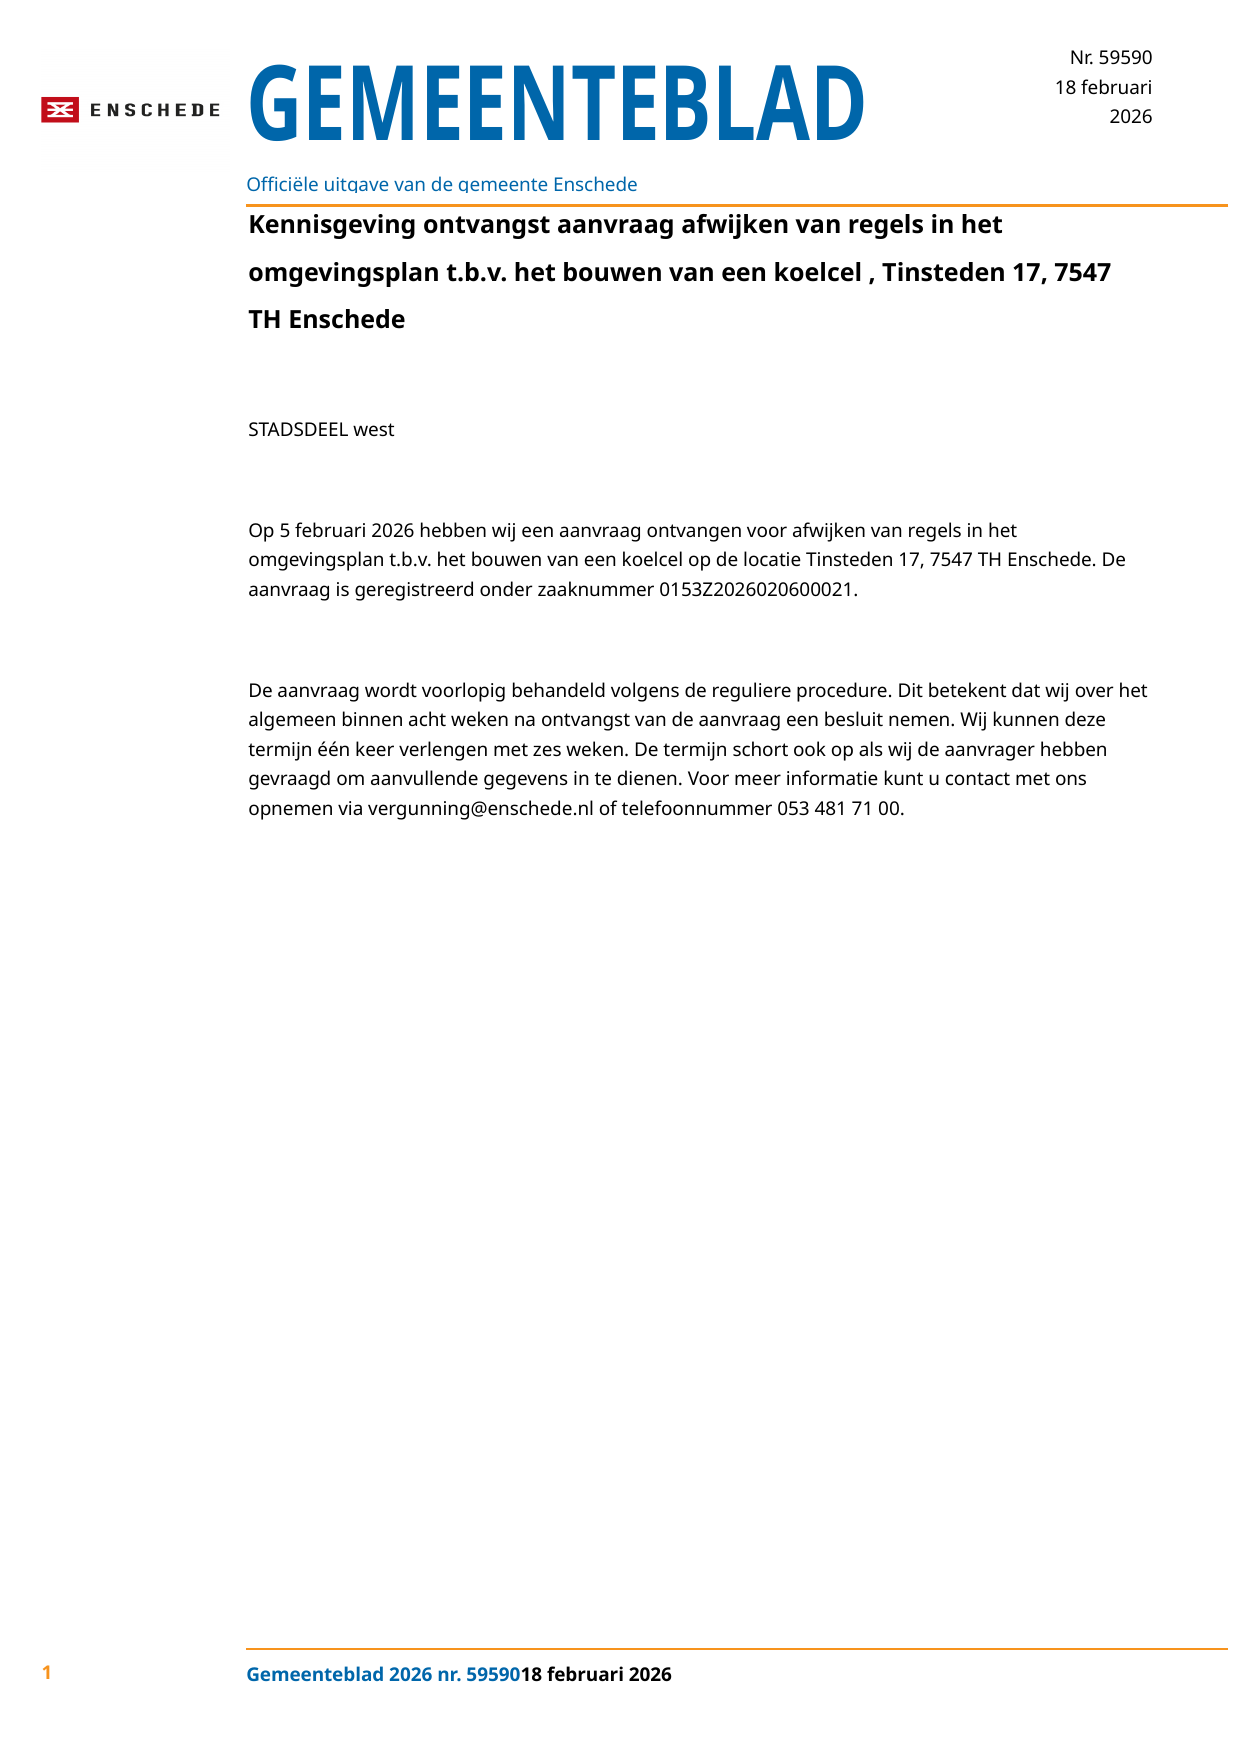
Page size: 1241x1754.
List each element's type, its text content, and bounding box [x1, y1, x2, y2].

text Op 5 februari 2026 hebben wij een aanvraag ontvangen voor afwijken van regels in het omgevingsplan t.b.v. het bouwen van een koelcel op de locatie Tinsteden 17, 7547 TH Enschede. De aanvraag is geregistreerd onder zaaknummer 0153Z2026020600021. [248, 517, 1152, 602]
text Kennisgeving ontvangst aanvraag afwijken van regels in het omgevingsplan t.b.v. het bouwen van een koelcel , Tinsteden 17, 7547 TH Enschede [248, 207, 1152, 336]
picture [41, 47, 231, 172]
text De aanvraag wordt voorlopig behandeld volgens de reguliere procedure. Dit betekent dat wij over het algemeen binnen acht weken na ontvangst van de aanvraag een besluit nemen. Wij kunnen deze termijn één keer verlengen met zes weken. De termijn schort ook op als wij de aanvrager hebben gevraagd om aanvullende gegevens in te dienen. Voor meer informatie kunt u contact met ons opnemen via vergunning@enschede.nl of telefoonnummer 053 481 71 00. [248, 677, 1152, 821]
text STADSDEEL west [248, 416, 1152, 442]
